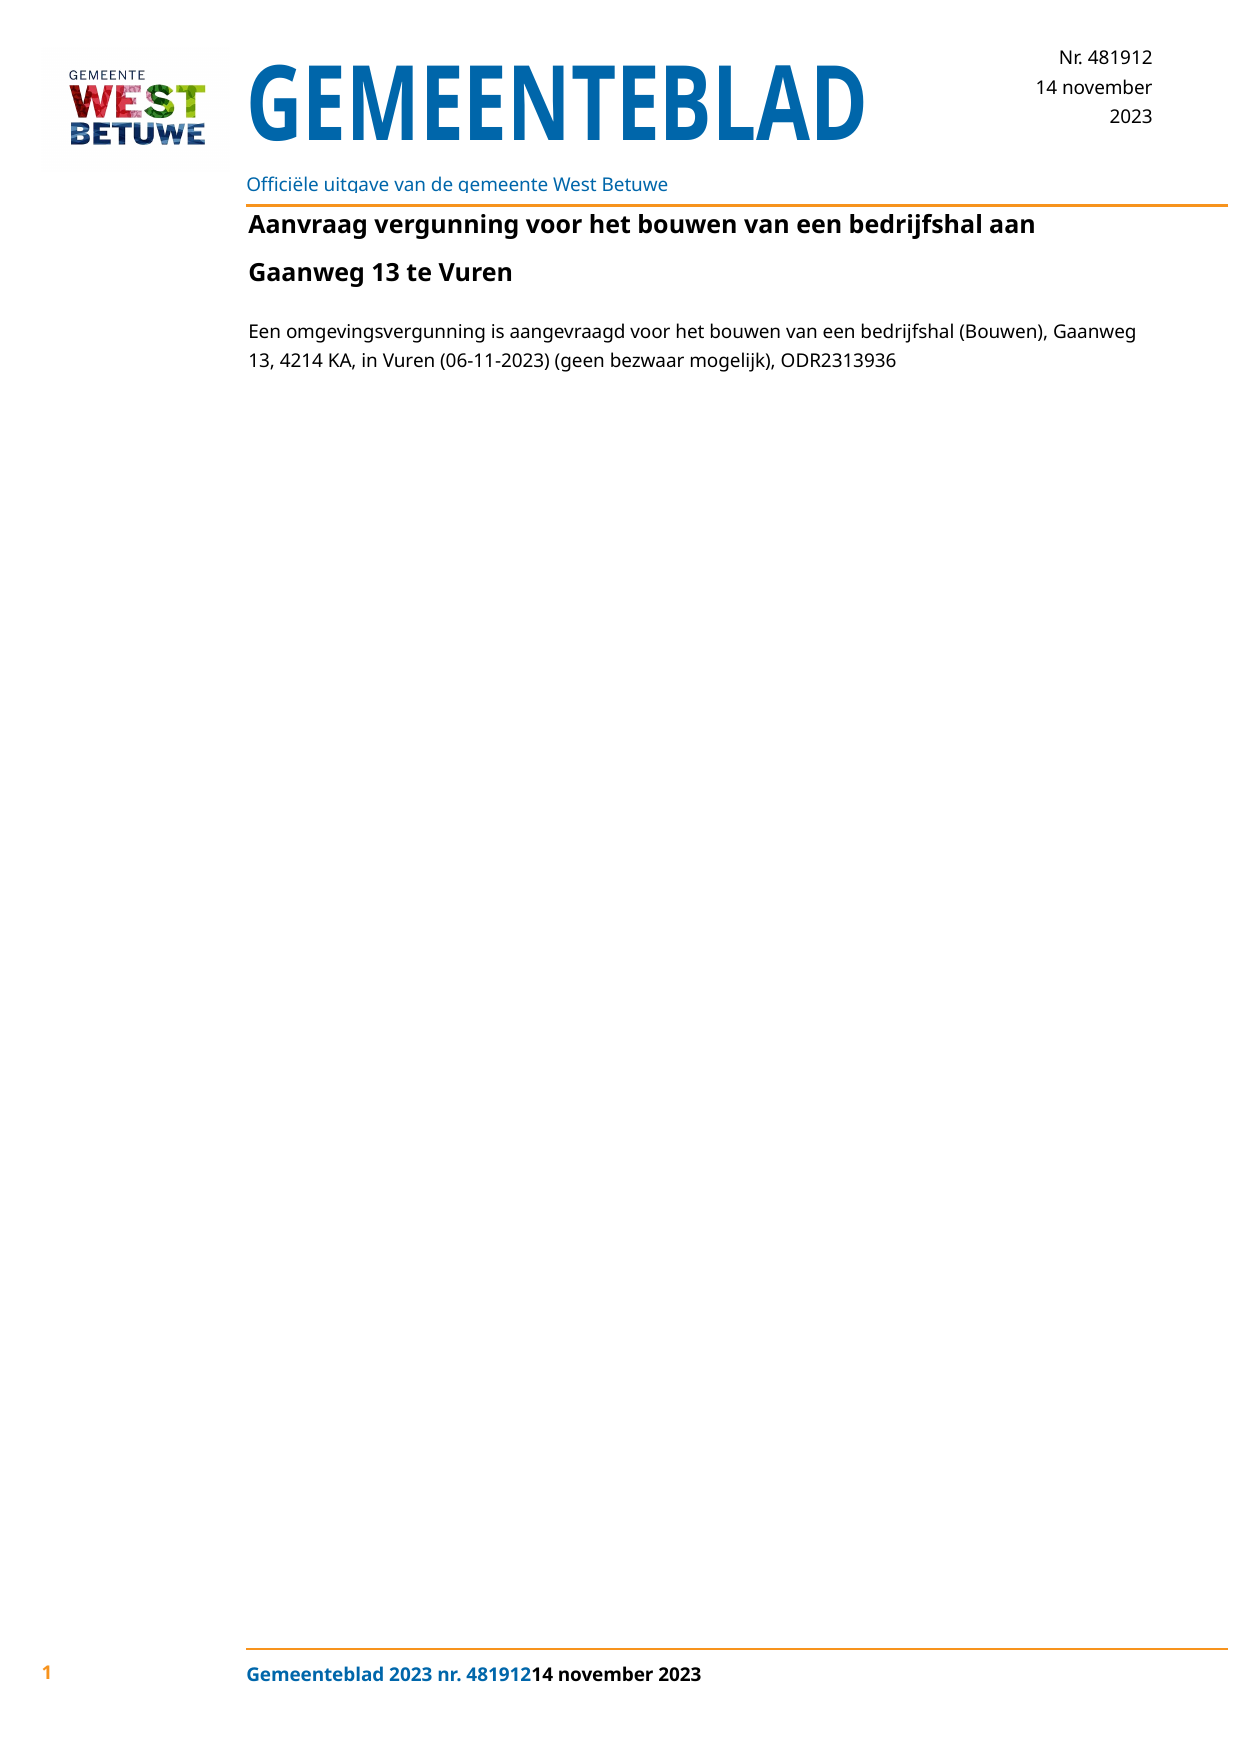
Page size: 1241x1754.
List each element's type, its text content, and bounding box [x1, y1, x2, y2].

text Een omgevingsvergunning is aangevraagd voor het bouwen van een bedrijfshal (Bouwen), Gaanweg 13, 4214 KA, in Vuren (06-11-2023) (geen bezwaar mogelijk), ODR2313936 [248, 318, 1152, 373]
text Aanvraag vergunning voor het bouwen van een bedrijfshal aan Gaanweg 13 te Vuren [248, 207, 1152, 288]
picture [41, 47, 231, 172]
